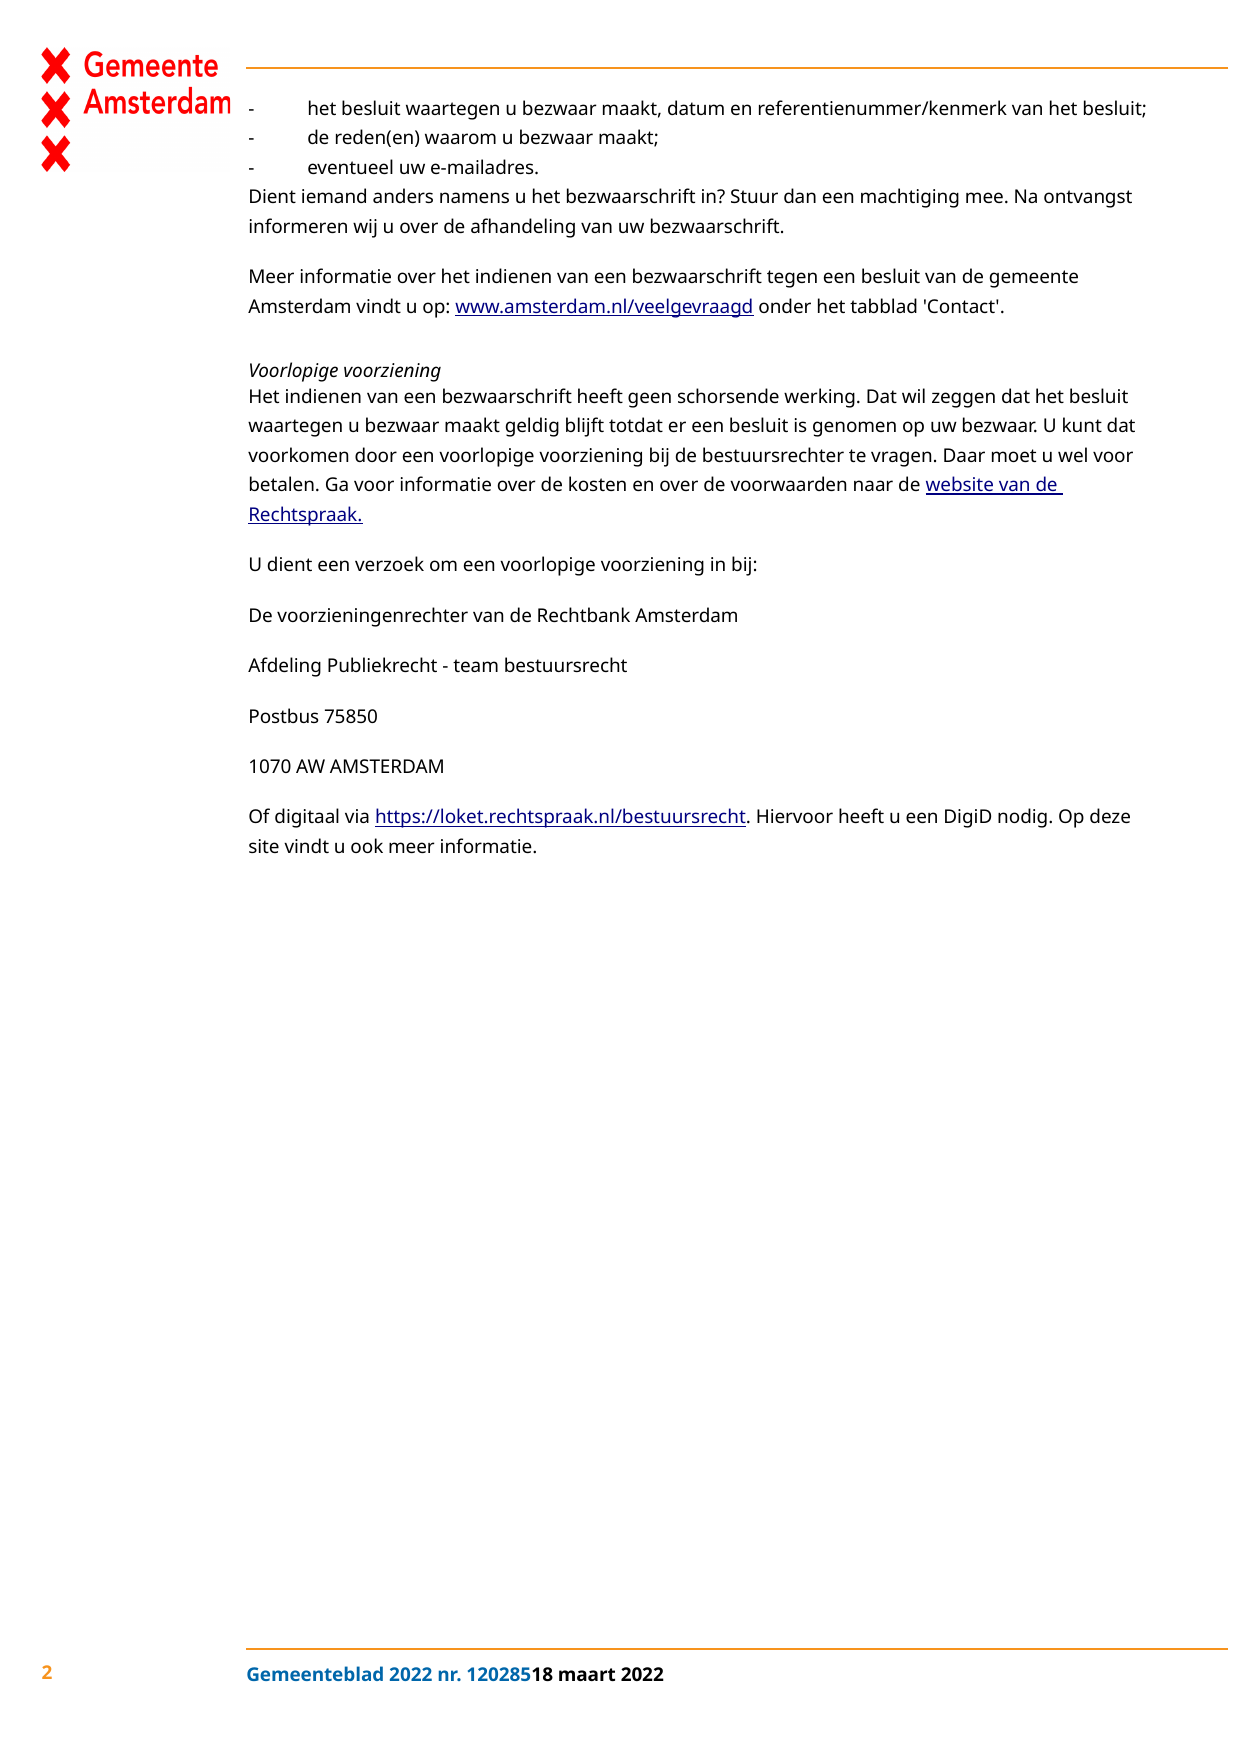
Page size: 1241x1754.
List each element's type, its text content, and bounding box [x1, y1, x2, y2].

text Afdeling Publiekrecht - team bestuursrecht [248, 652, 1152, 678]
text Het indienen van een bezwaarschrift heeft geen schorsende werking. Dat wil zeggen dat het besluit waartegen u bezwaar maakt geldig blijft totdat er een besluit is genomen op uw bezwaar. U kunt dat voorkomen door een voorlopige voorziening bij de bestuursrechter te vragen. Daar moet u wel voor betalen. Ga voor informatie over de kosten en over de voorwaarden naar de website van de Rechtspraak. [248, 383, 1152, 527]
text Voorlopige voorziening [248, 357, 1152, 383]
text Meer informatie over het indienen van een bezwaarschrift tegen een besluit van de gemeente Amsterdam vindt u op: www.amsterdam.nl/veelgevraagd onder het tabblad 'Contact'. [248, 263, 1152, 319]
list het besluit waartegen u bezwaar maakt, datum en referentienummer/kenmerk van het besluit; [248, 95, 1152, 121]
text Dient iemand anders namens u het bezwaarschrift in? Stuur dan een machtiging mee. Na ontvangst informeren wij u over de afhandeling van uw bezwaarschrift. [248, 183, 1152, 239]
text 1070 AW AMSTERDAM [248, 753, 1152, 779]
text Postbus 75850 [248, 703, 1152, 728]
text U dient een verzoek om een voorlopige voorziening in bij: [248, 552, 1152, 577]
list eventueel uw e-mailadres. [248, 154, 1152, 180]
picture [41, 47, 231, 172]
text Of digitaal via https://loket.rechtspraak.nl/bestuursrecht. Hiervoor heeft u een DigiD nodig. Op deze site vindt u ook meer informatie. [248, 804, 1152, 859]
text De voorzieningenrechter van de Rechtbank Amsterdam [248, 602, 1152, 628]
list de reden(en) waarom u bezwaar maakt; [248, 124, 1152, 150]
